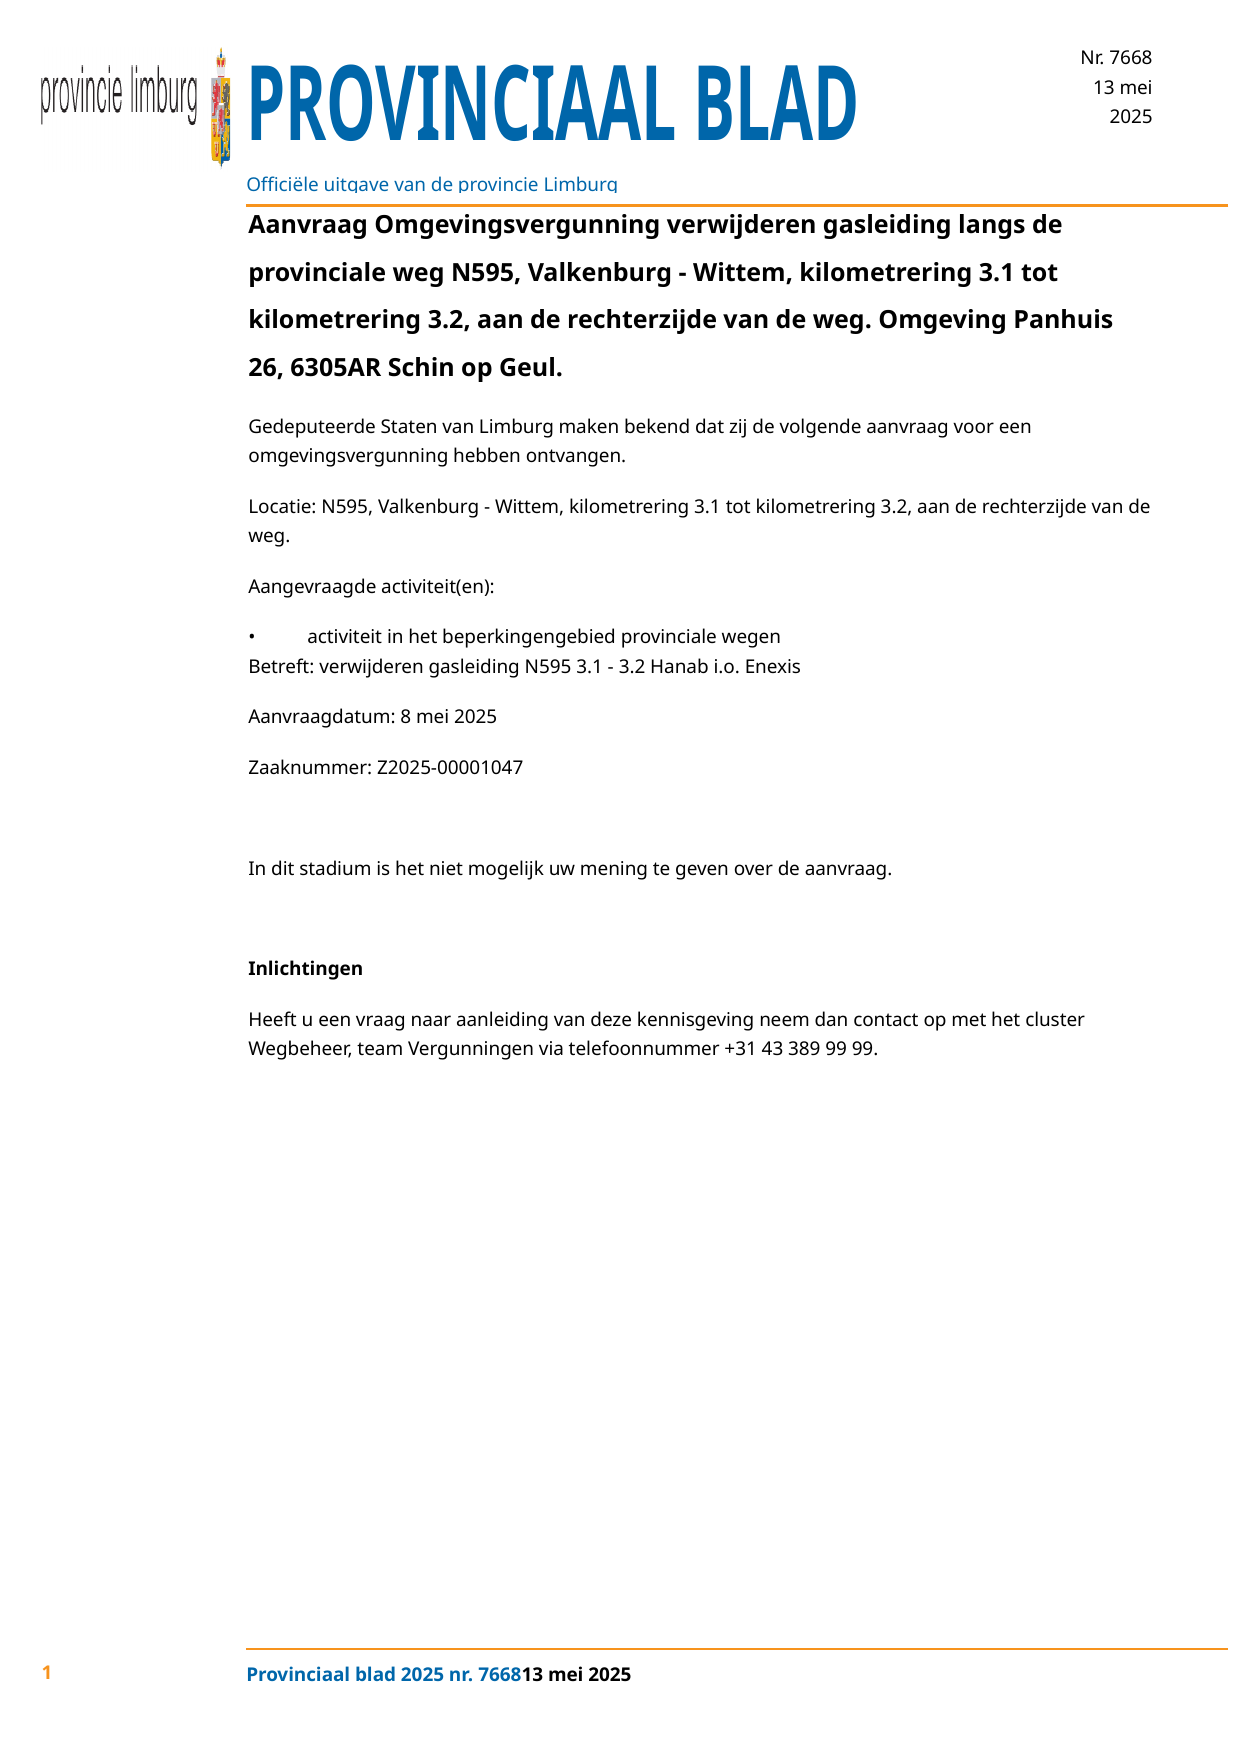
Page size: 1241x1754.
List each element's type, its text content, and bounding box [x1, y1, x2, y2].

text Gedeputeerde Staten van Limburg maken bekend dat zij de volgende aanvraag voor een omgevingsvergunning hebben ontvangen. [248, 413, 1152, 468]
text Aanvraagdatum: 8 mei 2025 [248, 703, 1152, 729]
text Aangevraagde activiteit(en): [248, 573, 1152, 599]
text Heeft u een vraag naar aanleiding van deze kennisgeving neem dan contact op met het cluster Wegbeheer, team Vergunningen via telefoonnummer +31 43 389 99 99. [248, 1006, 1152, 1061]
text In dit stadium is het niet mogelijk uw mening te geven over de aanvraag. [248, 855, 1152, 881]
text Zaaknummer: Z2025-00001047 [248, 754, 1152, 780]
text Locatie: N595, Valkenburg - Wittem, kilometrering 3.1 tot kilometrering 3.2, aan de rechterzijde van de weg. [248, 493, 1152, 548]
text Inlichtingen [248, 956, 1152, 981]
list activiteit in het beperkingengebied provinciale wegen [248, 623, 1152, 649]
text Aanvraag Omgevingsvergunning verwijderen gasleiding langs de provinciale weg N595, Valkenburg - Wittem, kilometrering 3.1 tot kilometrering 3.2, aan de rechterzijde van de weg. Omgeving Panhuis 26, 6305AR Schin op Geul. [248, 207, 1152, 384]
text Betreft: verwijderen gasleiding N595 3.1 - 3.2 Hanab i.o. Enexis [248, 653, 1152, 679]
picture [41, 47, 231, 172]
